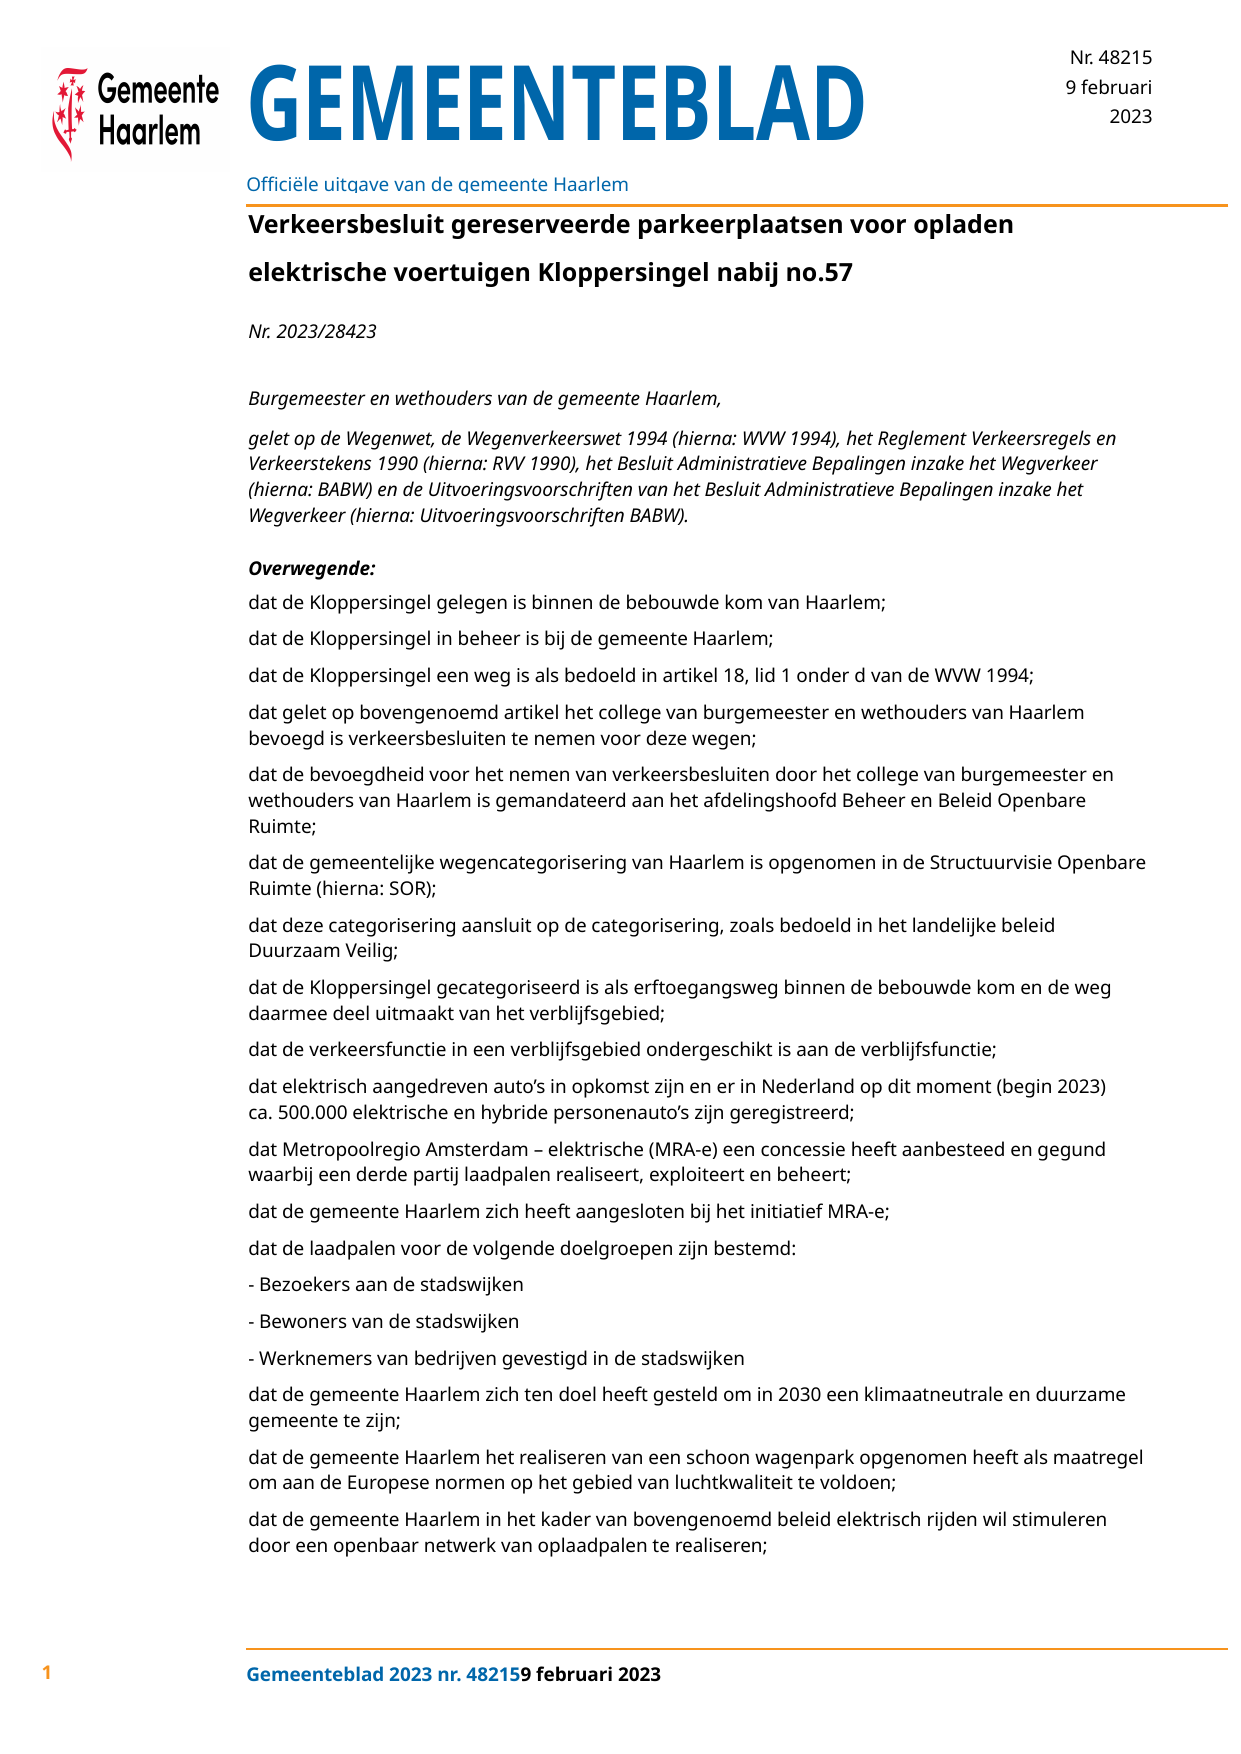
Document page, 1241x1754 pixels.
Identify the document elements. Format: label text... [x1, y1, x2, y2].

text dat de gemeente Haarlem het realiseren van een schoon wagenpark opgenomen heeft als maatregel om aan de Europese normen op het gebied van luchtkwaliteit te voldoen; [248, 1444, 1152, 1495]
text dat gelet op bovengenoemd artikel het college van burgemeester en wethouders van Haarlem bevoegd is verkeersbesluiten te nemen voor deze wegen; [248, 699, 1152, 750]
text Verkeersbesluit gereserveerde parkeerplaatsen voor opladen elektrische voertuigen Kloppersingel nabij no.57 [248, 207, 1152, 288]
text dat elektrisch aangedreven auto’s in opkomst zijn en er in Nederland op dit moment (begin 2023) ca. 500.000 elektrische en hybride personenauto’s zijn geregistreerd; [248, 1073, 1152, 1125]
text Burgemeester en wethouders van de gemeente Haarlem, [248, 386, 1152, 411]
text dat de Kloppersingel gecategoriseerd is als erftoegangsweg binnen de bebouwde kom en de weg daarmee deel uitmaakt van het verblijfsgebied; [248, 974, 1152, 1026]
text dat Metropoolregio Amsterdam – elektrische (MRA-e) een concessie heeft aanbesteed en gegund waarbij een derde partij laadpalen realiseert, exploiteert en beheert; [248, 1136, 1152, 1187]
text - Bewoners van de stadswijken [248, 1308, 1152, 1334]
text dat de gemeente Haarlem zich heeft aangesloten bij het initiatief MRA-e; [248, 1198, 1152, 1224]
text gelet op de Wegenwet, de Wegenverkeerswet 1994 (hierna: WVW 1994), het Reglement Verkeersregels en Verkeerstekens 1990 (hierna: RVV 1990), het Besluit Administratieve Bepalingen inzake het Wegverkeer (hierna: BABW) en de Uitvoeringsvoorschriften van het Besluit Administratieve Bepalingen inzake het Wegverkeer (hierna: Uitvoeringsvoorschriften BABW). [248, 425, 1152, 528]
text dat de gemeente Haarlem zich ten doel heeft gesteld om in 2030 een klimaatneutrale en duurzame gemeente te zijn; [248, 1381, 1152, 1433]
text dat de Kloppersingel een weg is als bedoeld in artikel 18, lid 1 onder d van de WVW 1994; [248, 662, 1152, 688]
text dat de verkeersfunctie in een verblijfsgebied ondergeschikt is aan de verblijfsfunctie; [248, 1037, 1152, 1062]
text dat de bevoegdheid voor het nemen van verkeersbesluiten door het college van burgemeester en wethouders van Haarlem is gemandateerd aan het afdelingshoofd Beheer en Beleid Openbare Ruimte; [248, 761, 1152, 838]
text Nr. 2023/28423 [248, 318, 1152, 344]
text Overwegende: [248, 555, 1152, 581]
text dat de laadpalen voor de volgende doelgroepen zijn bestemd: [248, 1235, 1152, 1261]
text dat deze categorisering aansluit op de categorisering, zoals bedoeld in het landelijke beleid Duurzaam Veilig; [248, 912, 1152, 963]
text dat de gemeente Haarlem in het kader van bovengenoemd beleid elektrisch rijden wil stimuleren door een openbaar netwerk van oplaadpalen te realiseren; [248, 1506, 1152, 1558]
picture [41, 47, 231, 172]
text - Werknemers van bedrijven gevestigd in de stadswijken [248, 1345, 1152, 1371]
text - Bezoekers aan de stadswijken [248, 1271, 1152, 1297]
text dat de Kloppersingel in beheer is bij de gemeente Haarlem; [248, 626, 1152, 651]
text dat de gemeentelijke wegencategorisering van Haarlem is opgenomen in de Structuurvisie Openbare Ruimte (hierna: SOR); [248, 849, 1152, 901]
text dat de Kloppersingel gelegen is binnen de bebouwde kom van Haarlem; [248, 589, 1152, 615]
